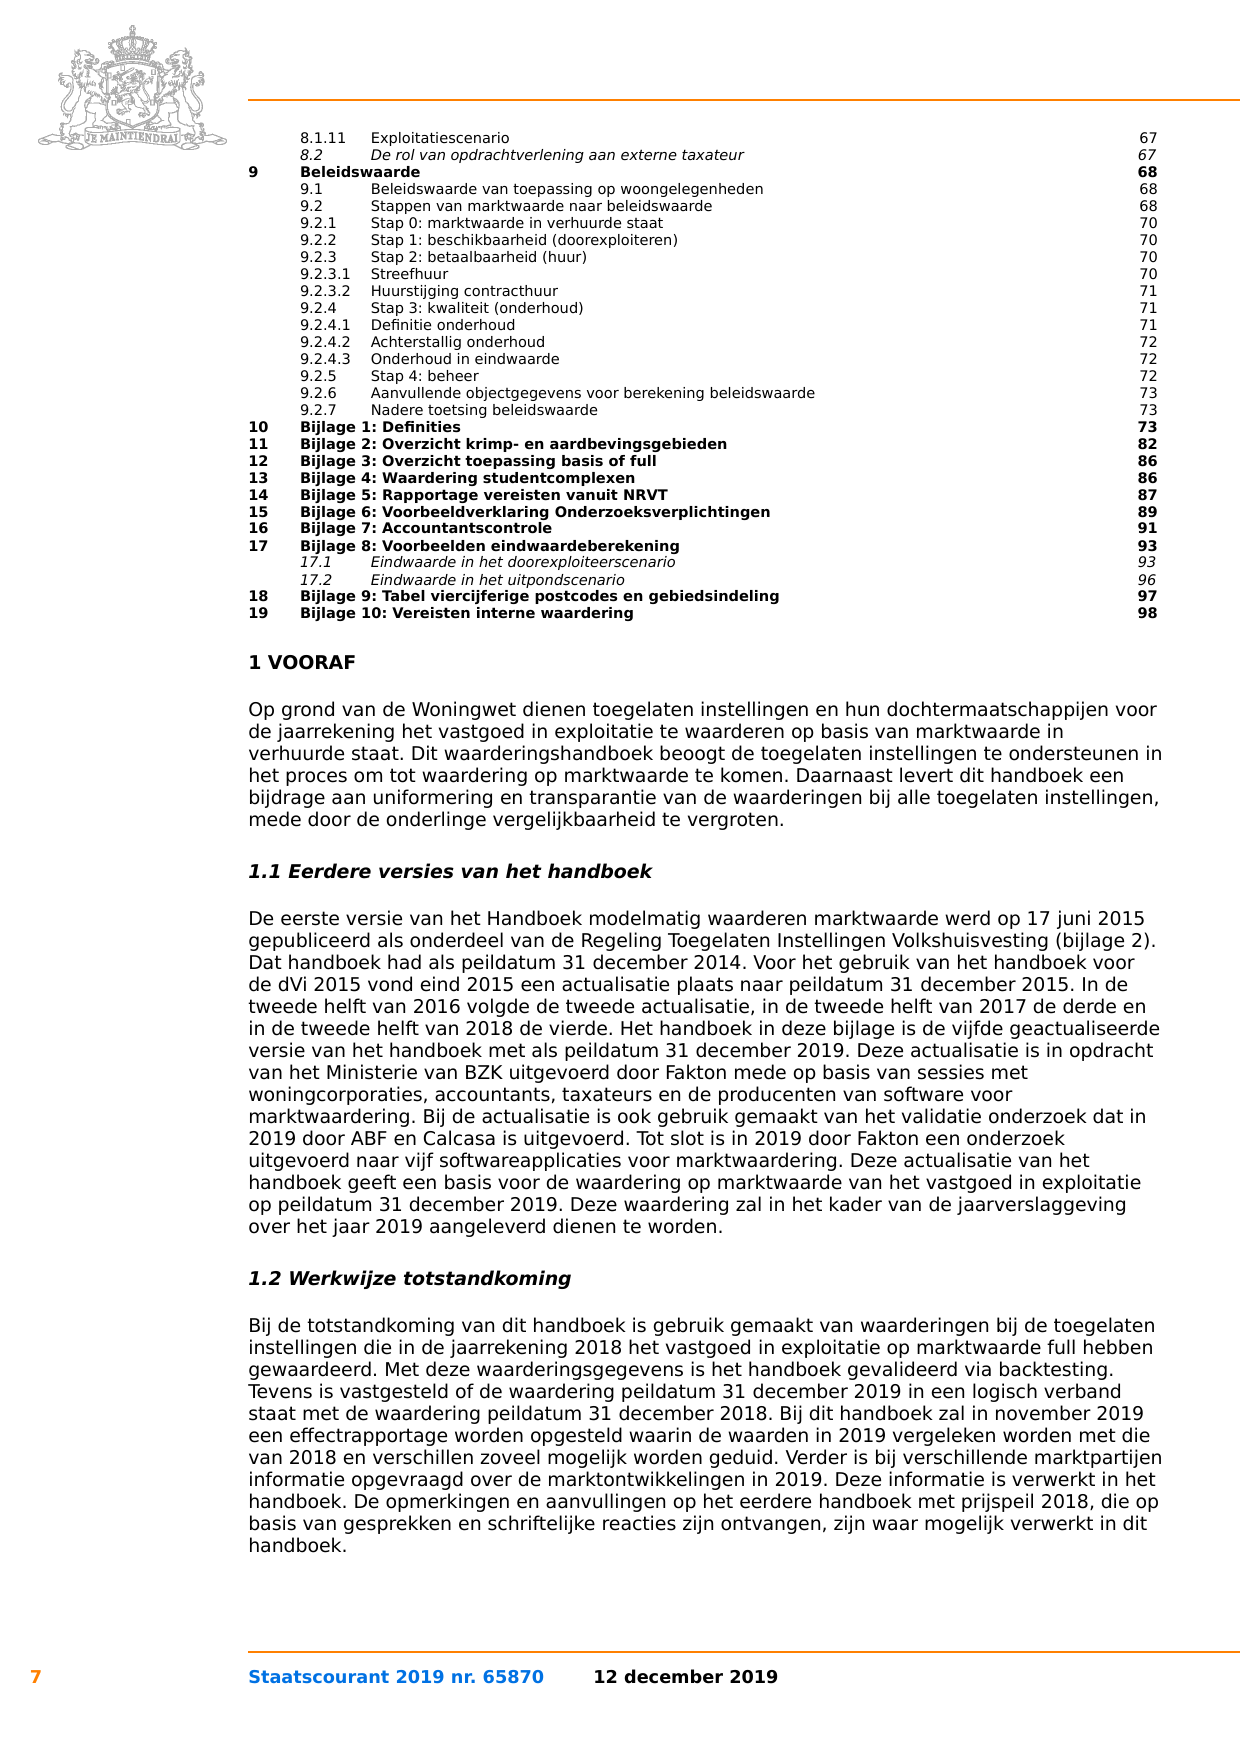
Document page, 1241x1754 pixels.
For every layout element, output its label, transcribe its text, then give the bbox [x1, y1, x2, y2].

picture [38, 25, 227, 150]
table_cell 9.1 [294, 181, 365, 198]
table_cell 72 [1091, 368, 1163, 384]
table_cell 18 [248, 588, 294, 605]
table_cell 8.2 [294, 147, 365, 164]
table_cell 10 [248, 419, 294, 436]
table_cell 9.2.4.3 [294, 351, 365, 368]
table_cell Bijlage 4: Waardering studentcomplexen [294, 470, 1091, 486]
subtitle 1.1 Eerdere versies van het handboek [248, 861, 1163, 883]
table_cell [248, 368, 294, 384]
table_cell 89 [1091, 504, 1163, 520]
text De eerste versie van het Handboek modelmatig waarderen marktwaarde werd op 17 juni 2015 gepubliceerd als onderdeel van de Regeling Toegelaten Instellingen Volkshuisvesting (bijlage 2). Dat handboek had als peildatum 31 december 2014. Voor het gebruik van het handboek voor de dVi 2015 vond eind 2015 een actualisatie plaats naar peildatum 31 december 2015. In de tweede helft van 2016 volgde de tweede actualisatie, in de tweede helft van 2017 de derde en in de tweede helft van 2018 de vierde. Het handboek in deze bijlage is de vijfde geactualiseerde versie van het handboek met als peildatum 31 december 2019. Deze actualisatie is in opdracht van het Ministerie van BZK uitgevoerd door Fakton mede op basis van sessies met woningcorporaties, accountants, taxateurs en de producenten van software voor marktwaardering. Bij de actualisatie is ook gebruik gemaakt van het validatie onderzoek dat in 2019 door ABF en Calcasa is uitgevoerd. Tot slot is in 2019 door Fakton een onderzoek uitgevoerd naar vijf softwareapplicaties voor marktwaardering. Deze actualisatie van het handboek geeft een basis voor de waardering op marktwaarde van het vastgoed in exploitatie op peildatum 31 december 2019. Deze waardering zal in het kader van de jaarverslaggeving over het jaar 2019 aangeleverd dienen te worden. [248, 908, 1163, 1238]
table_cell [248, 232, 294, 249]
table_cell 67 [1091, 147, 1163, 164]
table_cell 11 [248, 436, 294, 452]
table_cell Aanvullende objectgegevens voor berekening beleidswaarde [365, 385, 1091, 402]
table_cell Huurstijging contracthuur [365, 283, 1091, 300]
table_cell 70 [1091, 232, 1163, 249]
table_cell [248, 554, 294, 571]
table_cell 9.2.4.2 [294, 334, 365, 351]
table_cell 68 [1091, 198, 1163, 215]
table_cell 12 [248, 453, 294, 469]
table_cell Beleidswaarde [294, 164, 1091, 181]
table_cell 70 [1091, 249, 1163, 266]
table_cell Bijlage 1: Definities [294, 419, 1091, 436]
table_cell [248, 317, 294, 334]
table_cell Bijlage 10: Vereisten interne waardering [294, 605, 1091, 622]
table_cell 9.2.4.1 [294, 317, 365, 334]
table_cell 73 [1091, 385, 1163, 402]
table_cell Eindwaarde in het doorexploiteerscenario [365, 554, 1091, 571]
text Bij de totstandkoming van dit handboek is gebruik gemaakt van waarderingen bij de toegelaten instellingen die in de jaarrekening 2018 het vastgoed in exploitatie op marktwaarde full hebben gewaardeerd. Met deze waarderingsgegevens is het handboek gevalideerd via backtesting. Tevens is vastgesteld of de waardering peildatum 31 december 2019 in een logisch verband staat met de waardering peildatum 31 december 2018. Bij dit handboek zal in november 2019 een effectrapportage worden opgesteld waarin de waarden in 2019 vergeleken worden met die van 2018 en verschillen zoveel mogelijk worden geduid. Verder is bij verschillende marktpartijen informatie opgevraagd over de marktontwikkelingen in 2019. Deze informatie is verwerkt in het handboek. De opmerkingen en aanvullingen op het eerdere handboek met prijspeil 2018, die op basis van gesprekken en schriftelijke reacties zijn ontvangen, zijn waar mogelijk verwerkt in dit handboek. [248, 1315, 1163, 1557]
table_cell [248, 147, 294, 164]
table_cell [248, 266, 294, 283]
table_cell [248, 300, 294, 317]
table_cell 82 [1091, 436, 1163, 452]
table_cell Bijlage 7: Accountantscontrole [294, 520, 1091, 537]
table_cell [248, 215, 294, 232]
table_cell 70 [1091, 215, 1163, 232]
table_cell 9.2.7 [294, 402, 365, 418]
table_cell Stap 1: beschikbaarheid (doorexploiteren) [365, 232, 1091, 249]
table_cell De rol van opdrachtverlening aan externe taxateur [365, 147, 1091, 164]
table_cell Stappen van marktwaarde naar beleidswaarde [365, 198, 1091, 215]
table_cell [248, 198, 294, 215]
table_cell [248, 334, 294, 351]
table_cell [248, 249, 294, 266]
table_cell 97 [1091, 588, 1163, 605]
table_cell Bijlage 3: Overzicht toepassing basis of full [294, 453, 1091, 469]
table_cell [248, 283, 294, 300]
table_cell 9.2.4 [294, 300, 365, 317]
table_cell Stap 0: marktwaarde in verhuurde staat [365, 215, 1091, 232]
table_cell Bijlage 2: Overzicht krimp- en aardbevingsgebieden [294, 436, 1091, 452]
table_cell Nadere toetsing beleidswaarde [365, 402, 1091, 418]
table_cell [248, 385, 294, 402]
table_cell Bijlage 5: Rapportage vereisten vanuit NRVT [294, 486, 1091, 503]
table_cell [248, 351, 294, 368]
table_cell [248, 402, 294, 418]
table_cell Stap 4: beheer [365, 368, 1091, 384]
table_cell 67 [1091, 130, 1163, 147]
table_cell 68 [1091, 164, 1163, 181]
table_cell Onderhoud in eindwaarde [365, 351, 1091, 368]
table_cell 9.2.3 [294, 249, 365, 266]
table_cell 72 [1091, 351, 1163, 368]
table_cell Achterstallig onderhoud [365, 334, 1091, 351]
table_cell 9.2.5 [294, 368, 365, 384]
table_cell 98 [1091, 605, 1163, 622]
table_cell 71 [1091, 300, 1163, 317]
table_cell 9.2.1 [294, 215, 365, 232]
table_cell 9 [248, 164, 294, 181]
table_cell 17.2 [294, 571, 365, 588]
table_cell Stap 2: betaalbaarheid (huur) [365, 249, 1091, 266]
table_cell Streefhuur [365, 266, 1091, 283]
table_cell 93 [1091, 554, 1163, 571]
table_cell 87 [1091, 486, 1163, 503]
table_cell 73 [1091, 419, 1163, 436]
table_cell Bijlage 8: Voorbeelden eindwaardeberekening [294, 538, 1091, 554]
table_cell Beleidswaarde van toepassing op woongelegenheden [365, 181, 1091, 198]
subtitle 1.2 Werkwijze totstandkoming [248, 1268, 1163, 1290]
table_cell 14 [248, 486, 294, 503]
table_cell 17 [248, 538, 294, 554]
table_cell 9.2.2 [294, 232, 365, 249]
table_cell 93 [1091, 538, 1163, 554]
table_cell 96 [1091, 571, 1163, 588]
table_cell 13 [248, 470, 294, 486]
table_cell 15 [248, 504, 294, 520]
table_cell 73 [1091, 402, 1163, 418]
table_cell 71 [1091, 317, 1163, 334]
subtitle 1 VOORAF [248, 652, 1163, 674]
text Op grond van de Woningwet dienen toegelaten instellingen en hun dochtermaatschappijen voor de jaarrekening het vastgoed in exploitatie te waarderen op basis van marktwaarde in verhuurde staat. Dit waarderingshandboek beoogt de toegelaten instellingen te ondersteunen in het proces om tot waardering op marktwaarde te komen. Daarnaast levert dit handboek een bijdrage aan uniformering en transparantie van de waarderingen bij alle toegelaten instellingen, mede door de onderlinge vergelijkbaarheid te vergroten. [248, 699, 1163, 831]
table_cell 9.2.3.1 [294, 266, 365, 283]
table_cell Eindwaarde in het uitpondscenario [365, 571, 1091, 588]
table_cell [248, 181, 294, 198]
table_cell Definitie onderhoud [365, 317, 1091, 334]
table_cell 9.2.3.2 [294, 283, 365, 300]
table_cell [248, 571, 294, 588]
table_cell [248, 130, 294, 147]
table_cell 19 [248, 605, 294, 622]
table_cell 68 [1091, 181, 1163, 198]
table_cell 17.1 [294, 554, 365, 571]
table_cell 91 [1091, 520, 1163, 537]
table_cell 9.2.6 [294, 385, 365, 402]
table_cell 72 [1091, 334, 1163, 351]
table_cell Stap 3: kwaliteit (onderhoud) [365, 300, 1091, 317]
table_cell 71 [1091, 283, 1163, 300]
table_cell 86 [1091, 453, 1163, 469]
table_cell 8.1.11 [294, 130, 365, 147]
table_cell 86 [1091, 470, 1163, 486]
table_cell 70 [1091, 266, 1163, 283]
table_cell 9.2 [294, 198, 365, 215]
table_cell Bijlage 6: Voorbeeldverklaring Onderzoeksverplichtingen [294, 504, 1091, 520]
table_cell 16 [248, 520, 294, 537]
table_cell Exploitatiescenario [365, 130, 1091, 147]
table_cell Bijlage 9: Tabel viercijferige postcodes en gebiedsindeling [294, 588, 1091, 605]
